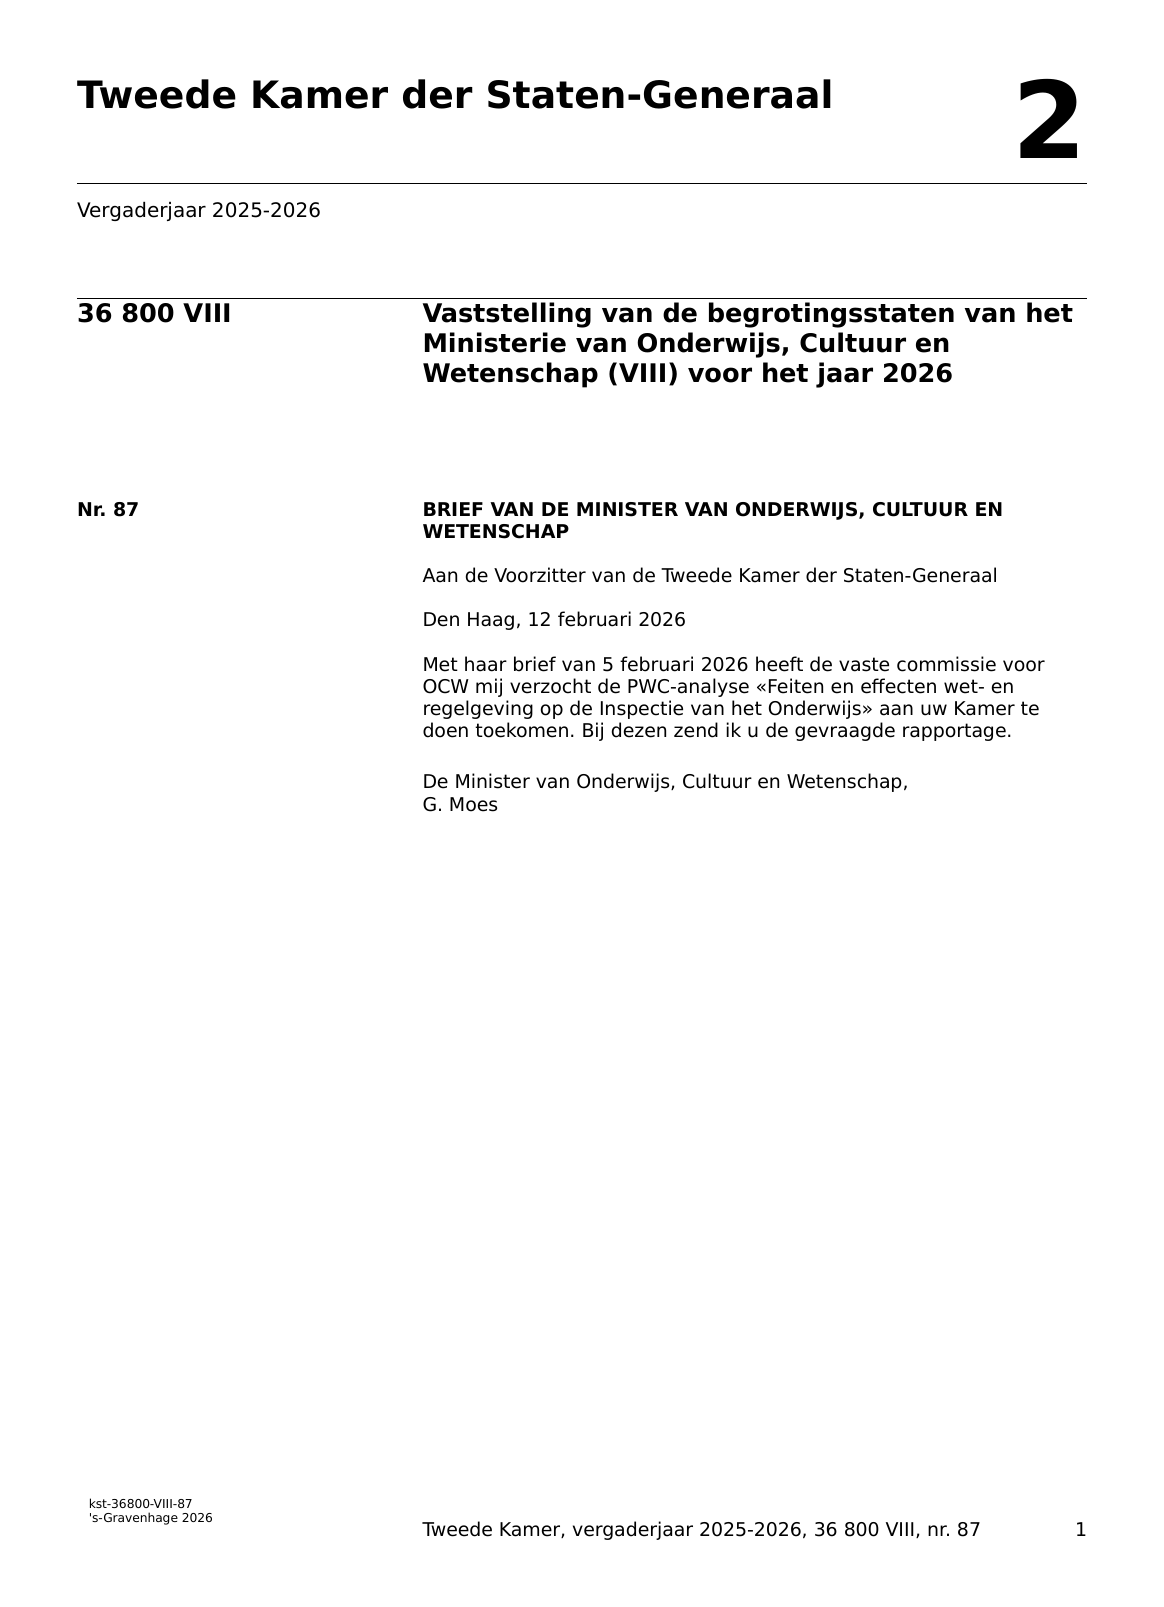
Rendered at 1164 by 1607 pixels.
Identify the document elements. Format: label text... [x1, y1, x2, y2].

subtitle 36 800 VIII Vaststelling van de begrotingsstaten van het Ministerie van Onderwijs, Cultuur en Wetenschap (VIII) voor het jaar 2026 [77, 299, 1087, 388]
table_header Tweede Kamer der Staten-Generaal [77, 59, 886, 183]
text De Minister van Onderwijs, Cultuur en Wetenschap, G. Moes [422, 771, 1087, 815]
text kst-36800-VIII-87 [88, 1497, 323, 1511]
text Met haar brief van 5 februari 2026 heeft de vaste commissie voor OCW mij verzocht de PWC-analyse «Feiten en effecten wet- en regelgeving op de Inspectie van het Onderwijs» aan uw Kamer te doen toekomen. Bij dezen zend ik u de gevraagde rapportage. [422, 653, 1087, 741]
text Den Haag, 12 februari 2026 [422, 609, 1087, 631]
text 's-Gravenhage 2026 [88, 1511, 323, 1525]
subtitle Nr. 87 BRIEF VAN DE MINISTER VAN ONDERWIJS, CULTUUR EN WETENSCHAP [77, 499, 1087, 543]
table_header 2 [886, 59, 1087, 183]
text Aan de Voorzitter van de Tweede Kamer der Staten-Generaal [422, 565, 1087, 587]
table_cell Vergaderjaar 2025-2026 [77, 184, 1087, 298]
